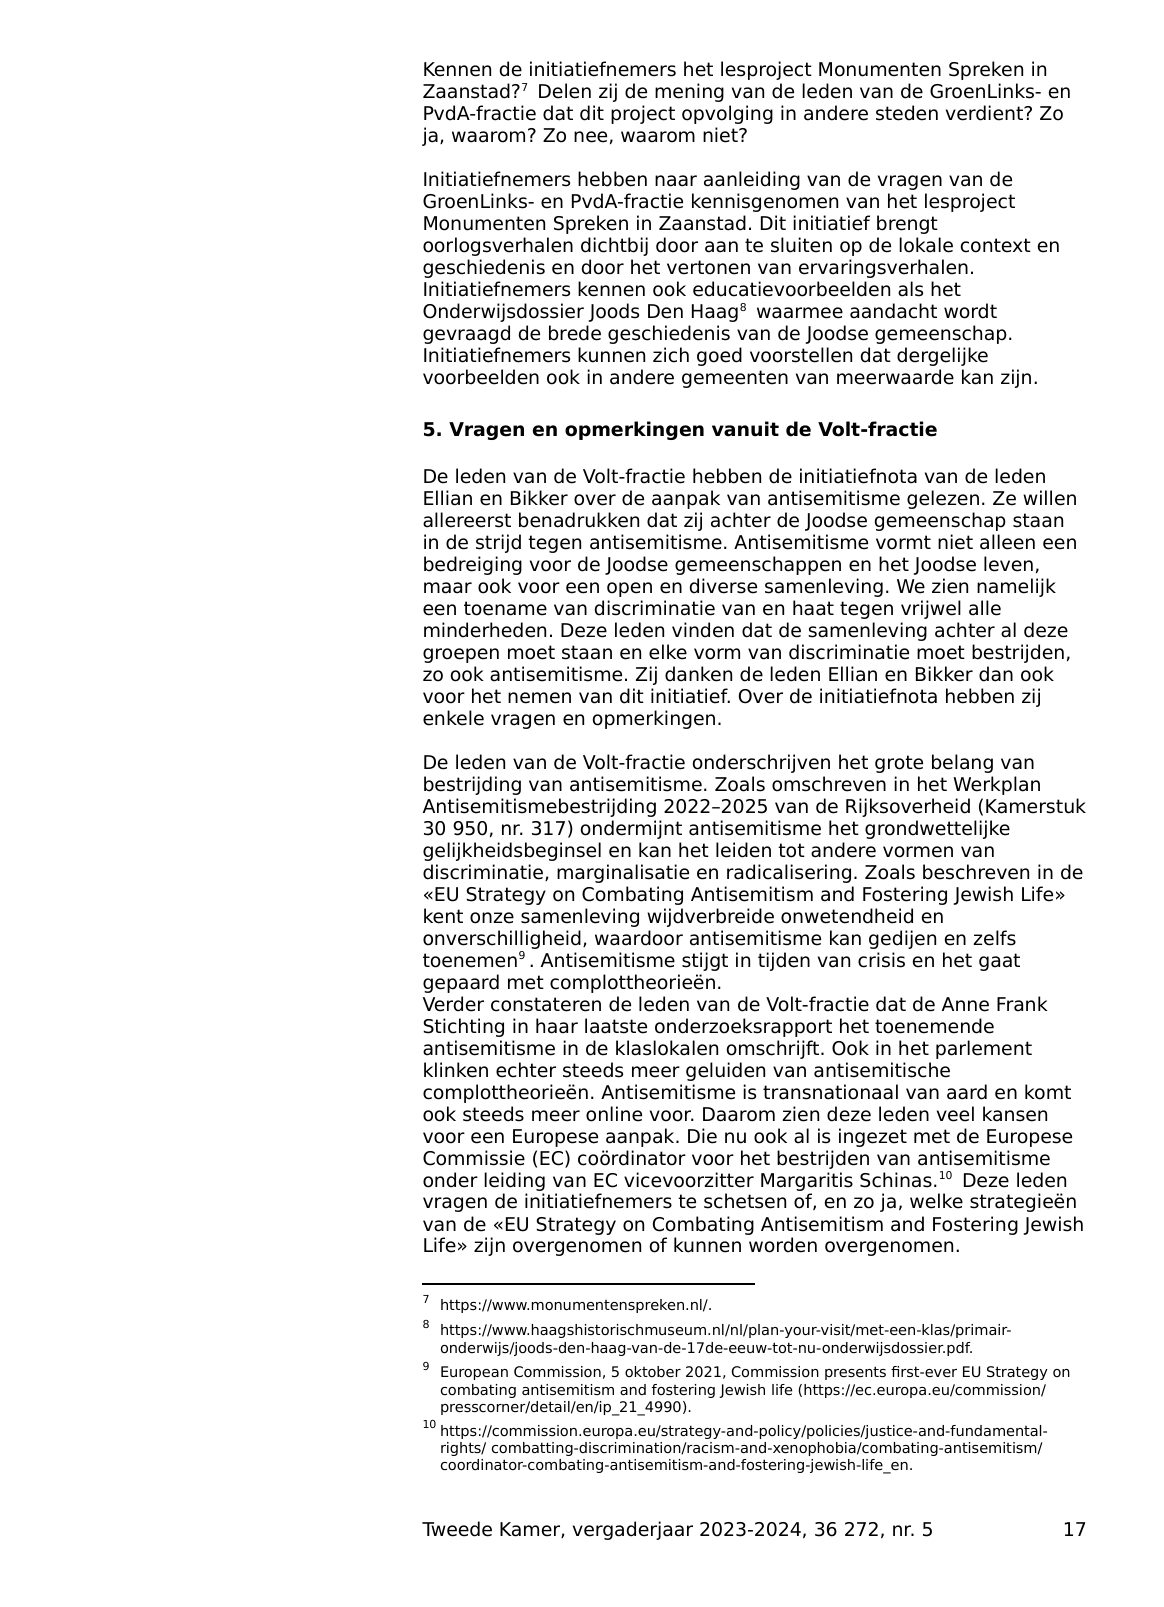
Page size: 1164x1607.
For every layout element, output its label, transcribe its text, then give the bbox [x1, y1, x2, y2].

text De leden van de Volt-fractie onderschrijven het grote belang van bestrijding van antisemitisme. Zoals omschreven in het Werkplan Antisemitismebestrijding 2022–2025 van de Rijksoverheid (Kamerstuk 30 950, nr. 317) ondermijnt antisemitisme het grondwettelijke gelijkheidsbeginsel en kan het leiden tot andere vormen van discriminatie, marginalisatie en radicalisering. Zoals beschreven in de «EU Strategy on Combating Antisemitism and Fostering Jewish Life» kent onze samenleving wijdverbreide onwetendheid en onverschilligheid, waardoor antisemitisme kan gedijen en zelfs toenemen. Antisemitisme stijgt in tijden van crisis en het gaat gepaard met complottheorieën. [422, 752, 1087, 994]
subtitle 5. Vragen en opmerkingen vanuit de Volt-fractie [422, 419, 1087, 441]
text https://www.haagshistorischmuseum.nl/nl/plan-your-visit/met-een-klas/primair-onderwijs/joods-den-haag-van-de-17de-eeuw-tot-nu-onderwijsdossier.pdf. [422, 1318, 1087, 1357]
text https://commission.europa.eu/strategy-and-policy/policies/justice-and-fundamental-rights/ combatting-discrimination/racism-and-xenophobia/combating-antisemitism/coordinator-combating-antisemitism-and-fostering-jewish-life_en. [422, 1418, 1087, 1474]
text https://www.monumentenspreken.nl/. [422, 1293, 1087, 1315]
text European Commission, 5 oktober 2021, Commission presents first-ever EU Strategy on combating antisemitism and fostering Jewish life (https://ec.europa.eu/commission/ presscorner/detail/en/ip_21_4990). [422, 1360, 1087, 1416]
text Kennen de initiatiefnemers het lesproject Monumenten Spreken in Zaanstad? Delen zij de mening van de leden van de GroenLinks- en PvdA-fractie dat dit project opvolging in andere steden verdient? Zo ja, waarom? Zo nee, waarom niet? [422, 59, 1087, 147]
text De leden van de Volt-fractie hebben de initiatiefnota van de leden Ellian en Bikker over de aanpak van antisemitisme gelezen. Ze willen allereerst benadrukken dat zij achter de Joodse gemeenschap staan in de strijd tegen antisemitisme. Antisemitisme vormt niet alleen een bedreiging voor de Joodse gemeenschappen en het Joodse leven, maar ook voor een open en diverse samenleving. We zien namelijk een toename van discriminatie van en haat tegen vrijwel alle minderheden. Deze leden vinden dat de samenleving achter al deze groepen moet staan en elke vorm van discriminatie moet bestrijden, zo ook antisemitisme. Zij danken de leden Ellian en Bikker dan ook voor het nemen van dit initiatief. Over de initiatiefnota hebben zij enkele vragen en opmerkingen. [422, 466, 1087, 730]
text Verder constateren de leden van de Volt-fractie dat de Anne Frank Stichting in haar laatste onderzoeksrapport het toenemende antisemitisme in de klaslokalen omschrijft. Ook in het parlement klinken echter steeds meer geluiden van antisemitische complottheorieën. Antisemitisme is transnationaal van aard en komt ook steeds meer online voor. Daarom zien deze leden veel kansen voor een Europese aanpak. Die nu ook al is ingezet met de Europese Commissie (EC) coördinator voor het bestrijden van antisemitisme onder leiding van EC vicevoorzitter Margaritis Schinas. Deze leden vragen de initiatiefnemers te schetsen of, en zo ja, welke strategieën van de «EU Strategy on Combating Antisemitism and Fostering Jewish Life» zijn overgenomen of kunnen worden overgenomen. [422, 994, 1087, 1257]
text Initiatiefnemers hebben naar aanleiding van de vragen van de GroenLinks- en PvdA-fractie kennisgenomen van het lesproject Monumenten Spreken in Zaanstad. Dit initiatief brengt oorlogsverhalen dichtbij door aan te sluiten op de lokale context en geschiedenis en door het vertonen van ervaringsverhalen. Initiatiefnemers kennen ook educatievoorbeelden als het Onderwijsdossier Joods Den Haag waarmee aandacht wordt gevraagd de brede geschiedenis van de Joodse gemeenschap. Initiatiefnemers kunnen zich goed voorstellen dat dergelijke voorbeelden ook in andere gemeenten van meerwaarde kan zijn. [422, 169, 1087, 389]
